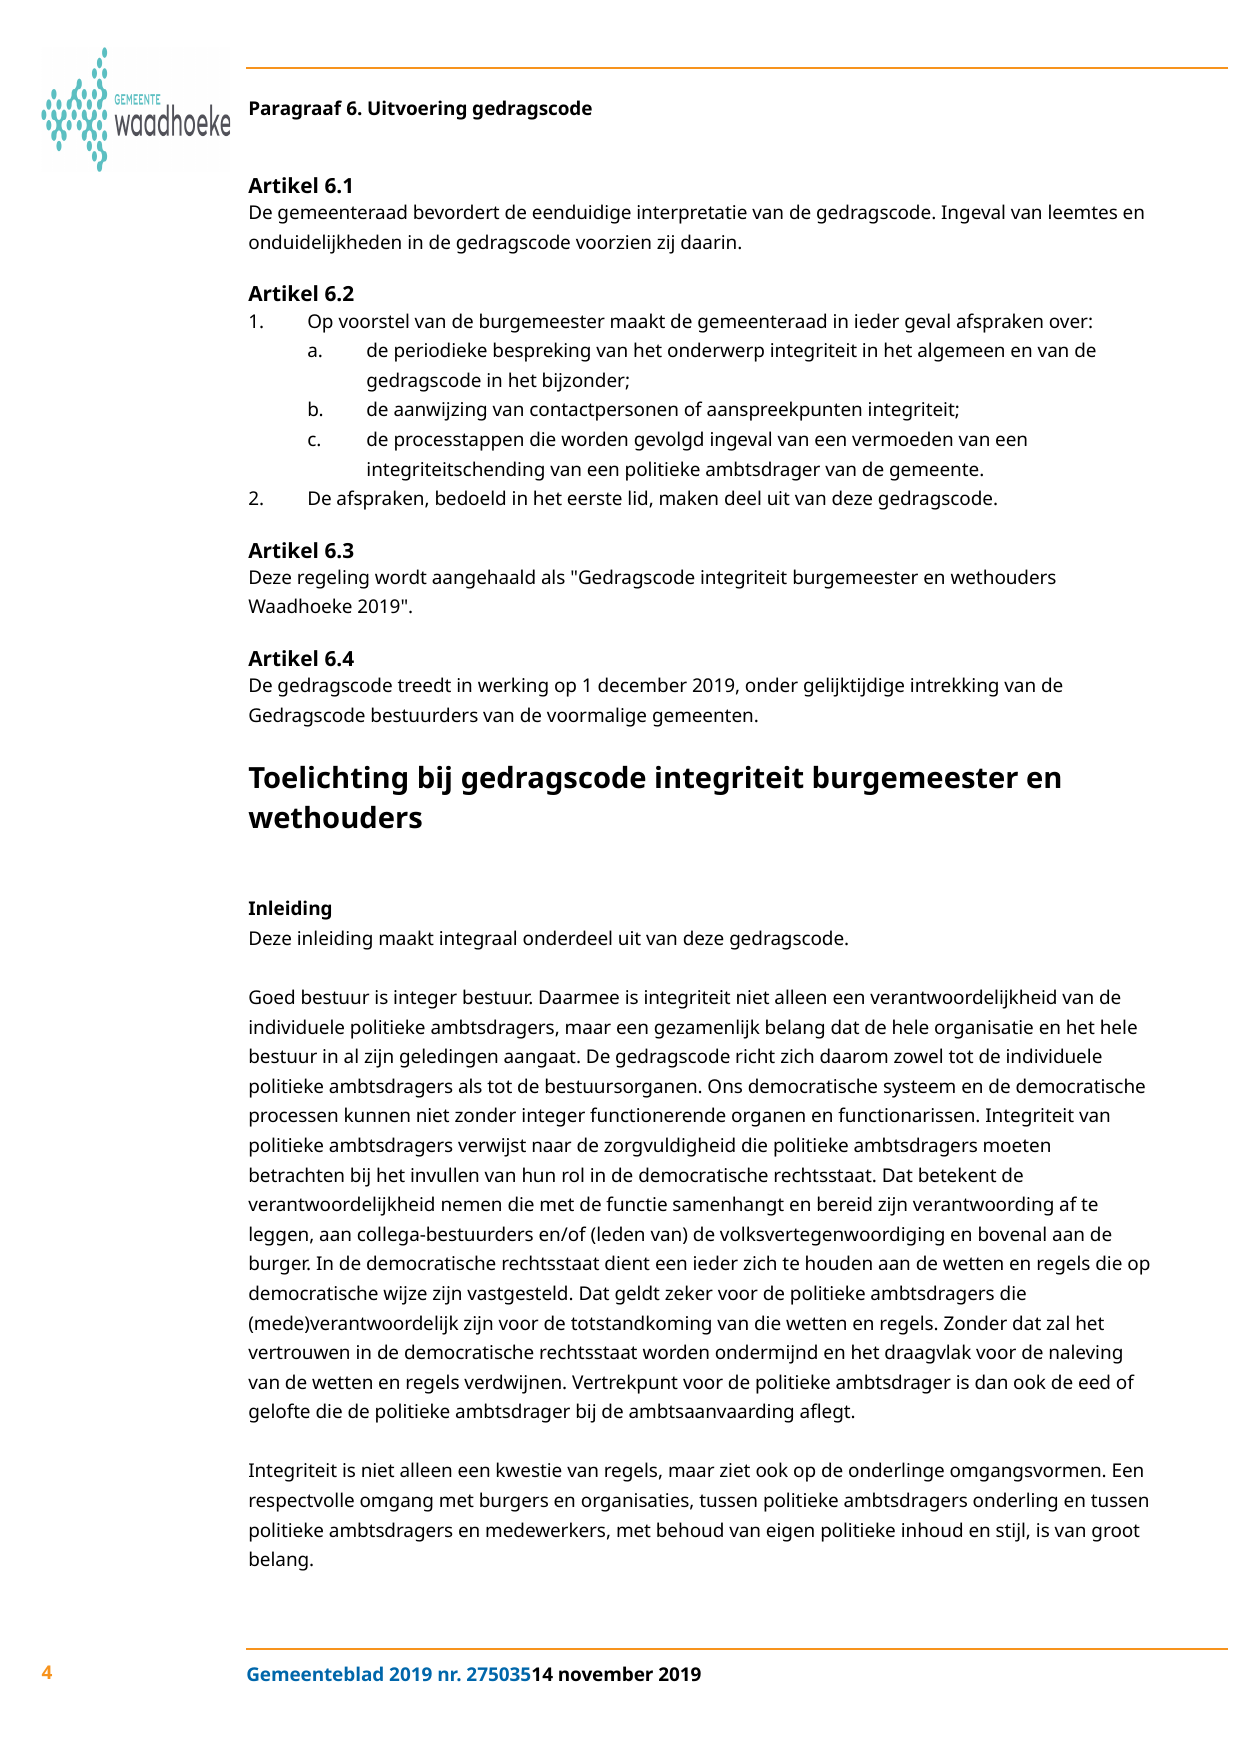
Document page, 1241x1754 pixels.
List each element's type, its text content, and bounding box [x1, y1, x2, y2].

text Deze regeling wordt aangehaald als "Gedragscode integriteit burgemeester en wethouders Waadhoeke 2019". [248, 564, 1152, 619]
list De afspraken, bedoeld in het eerste lid, maken deel uit van deze gedragscode. [248, 485, 1152, 511]
text Artikel 6.2 [248, 279, 1152, 308]
picture [41, 47, 231, 172]
text Artikel 6.4 [248, 644, 1152, 673]
text De gedragscode treedt in werking op 1 december 2019, onder gelijktijdige intrekking van de Gedragscode bestuurders van de voormalige gemeenten. [248, 673, 1152, 728]
text De gemeenteraad bevordert de eenduidige interpretatie van de gedragscode. Ingeval van leemtes en onduidelijkheden in de gedragscode voorzien zij daarin. [248, 199, 1152, 255]
text Integriteit is niet alleen een kwestie van regels, maar ziet ook op de onderlinge omgangsvormen. Een respectvolle omgang met burgers en organisaties, tussen politieke ambtsdragers onderling en tussen politieke ambtsdragers en medewerkers, met behoud van eigen politieke inhoud en stijl, is van groot belang. [248, 1458, 1152, 1572]
text Paragraaf 6. Uitvoering gedragscode [248, 95, 1152, 121]
list de processtappen die worden gevolgd ingeval van een vermoeden van een integriteitschending van een politieke ambtsdrager van de gemeente. [307, 426, 1152, 481]
text Artikel 6.3 [248, 536, 1152, 564]
text Goed bestuur is integer bestuur. Daarmee is integriteit niet alleen een verantwoordelijkheid van de individuele politieke ambtsdragers, maar een gezamenlijk belang dat de hele organisatie en het hele bestuur in al zijn geledingen aangaat. De gedragscode richt zich daarom zowel tot de individuele politieke ambtsdragers als tot de bestuursorganen. Ons democratische systeem en de democratische processen kunnen niet zonder integer functionerende organen en functionarissen. Integriteit van politieke ambtsdragers verwijst naar de zorgvuldigheid die politieke ambtsdragers moeten betrachten bij het invullen van hun rol in de democratische rechtsstaat. Dat betekent de verantwoordelijkheid nemen die met de functie samenhangt en bereid zijn verantwoording af te leggen, aan collega-bestuurders en/of (leden van) de volksvertegenwoordiging en bovenal aan de burger. In de democratische rechtsstaat dient een ieder zich te houden aan de wetten en regels die op democratische wijze zijn vastgesteld. Dat geldt zeker voor de politieke ambtsdragers die (mede)verantwoordelijk zijn voor de totstandkoming van die wetten en regels. Zonder dat zal het vertrouwen in de democratische rechtsstaat worden ondermijnd en het draagvlak voor de naleving van de wetten en regels verdwijnen. Vertrekpunt voor de politieke ambtsdrager is dan ook de eed of gelofte die de politieke ambtsdrager bij de ambtsaanvaarding aflegt. [248, 984, 1152, 1424]
text Deze inleiding maakt integraal onderdeel uit van deze gedragscode. [248, 925, 1152, 951]
text Artikel 6.1 [248, 171, 1152, 199]
list de aanwijzing van contactpersonen of aanspreekpunten integriteit; [307, 397, 1152, 422]
list de periodieke bespreking van het onderwerp integriteit in het algemeen en van de gedragscode in het bijzonder; [307, 337, 1152, 393]
text Inleiding [248, 896, 1152, 921]
list Op voorstel van de burgemeester maakt de gemeenteraad in ieder geval afspraken over: [248, 308, 1152, 333]
text Toelichting bij gedragscode integriteit burgemeester en wethouders [248, 757, 1152, 837]
